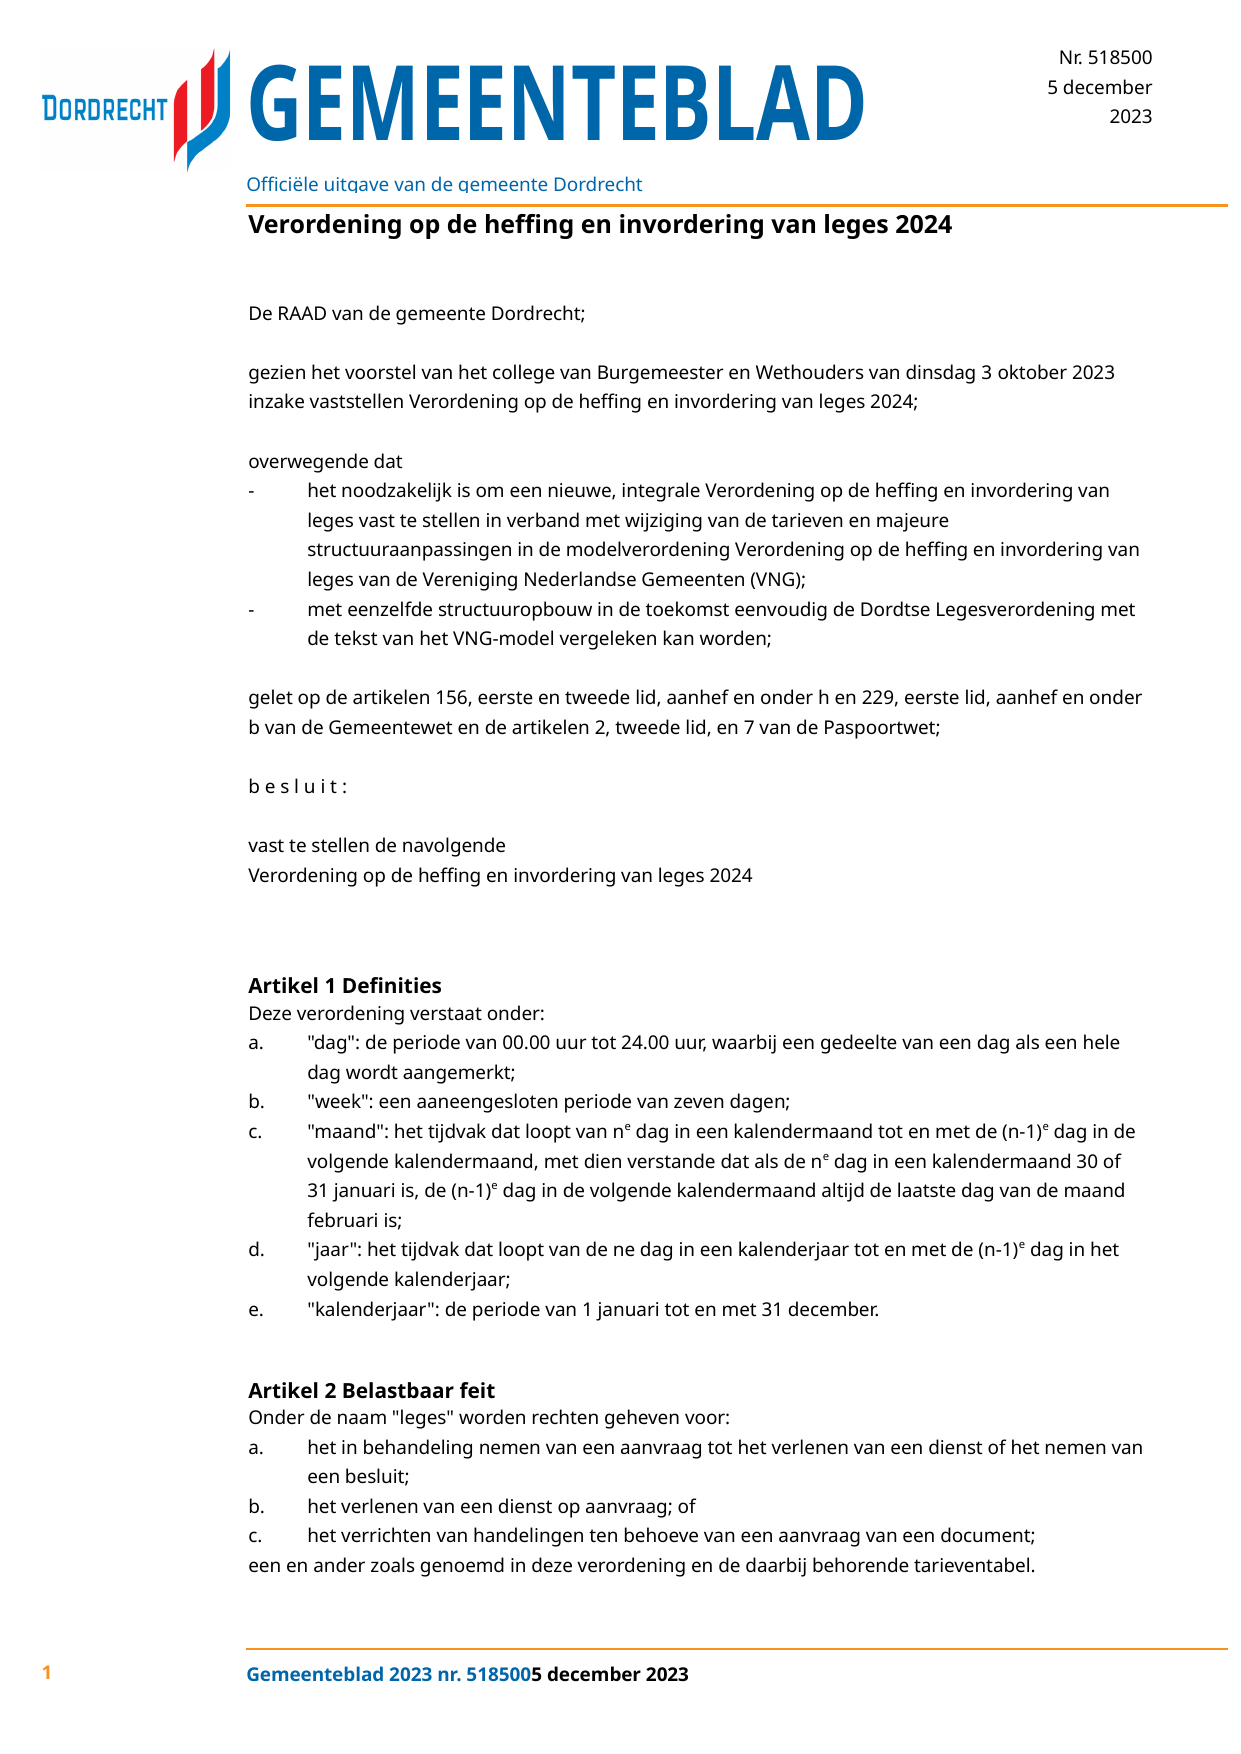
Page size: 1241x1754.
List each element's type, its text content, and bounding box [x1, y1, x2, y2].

picture [41, 47, 231, 172]
list met eenzelfde structuuropbouw in de toekomst eenvoudig de Dordtse Legesverordening met de tekst van het VNG-model vergeleken kan worden; [248, 596, 1152, 651]
text De RAAD van de gemeente Dordrecht; [248, 300, 1152, 326]
text overwegende dat [248, 448, 1152, 473]
text Artikel 2 Belastbaar feit [248, 1376, 1152, 1404]
list "maand": het tijdvak dat loopt van ne dag in een kalendermaand tot en met de (n-1)e dag in de volgende kalendermaand, met dien verstande dat als de ne dag in een kalendermaand 30 of 31 januari is, de (n-1)e dag in de volgende kalendermaand altijd de laatste dag van de maand februari is; [248, 1118, 1152, 1233]
text Onder de naam "leges" worden rechten geheven voor: [248, 1404, 1152, 1430]
list het in behandeling nemen van een aanvraag tot het verlenen van een dienst of het nemen van een besluit; [248, 1434, 1152, 1489]
list "dag": de periode van 00.00 uur tot 24.00 uur, waarbij een gedeelte van een dag als een hele dag wordt aangemerkt; [248, 1029, 1152, 1085]
text gezien het voorstel van het college van Burgemeester en Wethouders van dinsdag 3 oktober 2023 inzake vaststellen Verordening op de heffing en invordering van leges 2024; [248, 359, 1152, 414]
text gelet op de artikelen 156, eerste en tweede lid, aanhef en onder h en 229, eerste lid, aanhef en onder b van de Gemeentewet en de artikelen 2, tweede lid, en 7 van de Paspoortwet; [248, 684, 1152, 740]
list het noodzakelijk is om een nieuwe, integrale Verordening op de heffing en invordering van leges vast te stellen in verband met wijziging van de tarieven en majeure structuuraanpassingen in de modelverordening Verordening op de heffing en invordering van leges van de Vereniging Nederlandse Gemeenten (VNG); [248, 477, 1152, 592]
text Verordening op de heffing en invordering van leges 2024 [248, 207, 1152, 241]
list "week": een aaneengesloten periode van zeven dagen; [248, 1089, 1152, 1114]
list "jaar": het tijdvak dat loopt van de ne dag in een kalenderjaar tot en met de (n-1)e dag in het volgende kalenderjaar; [248, 1237, 1152, 1292]
list het verlenen van een dienst op aanvraag; of [248, 1493, 1152, 1519]
list "kalenderjaar": de periode van 1 januari tot en met 31 december. [248, 1296, 1152, 1322]
text Deze verordening verstaat onder: [248, 1000, 1152, 1026]
text vast te stellen de navolgende [248, 832, 1152, 858]
text Artikel 1 Definities [248, 972, 1152, 1000]
text een en ander zoals genoemd in deze verordening en de daarbij behorende tarieventabel. [248, 1552, 1152, 1578]
list het verrichten van handelingen ten behoeve van een aanvraag van een document; [248, 1523, 1152, 1548]
text b e s l u i t : [248, 773, 1152, 799]
text Verordening op de heffing en invordering van leges 2024 [248, 862, 1152, 888]
